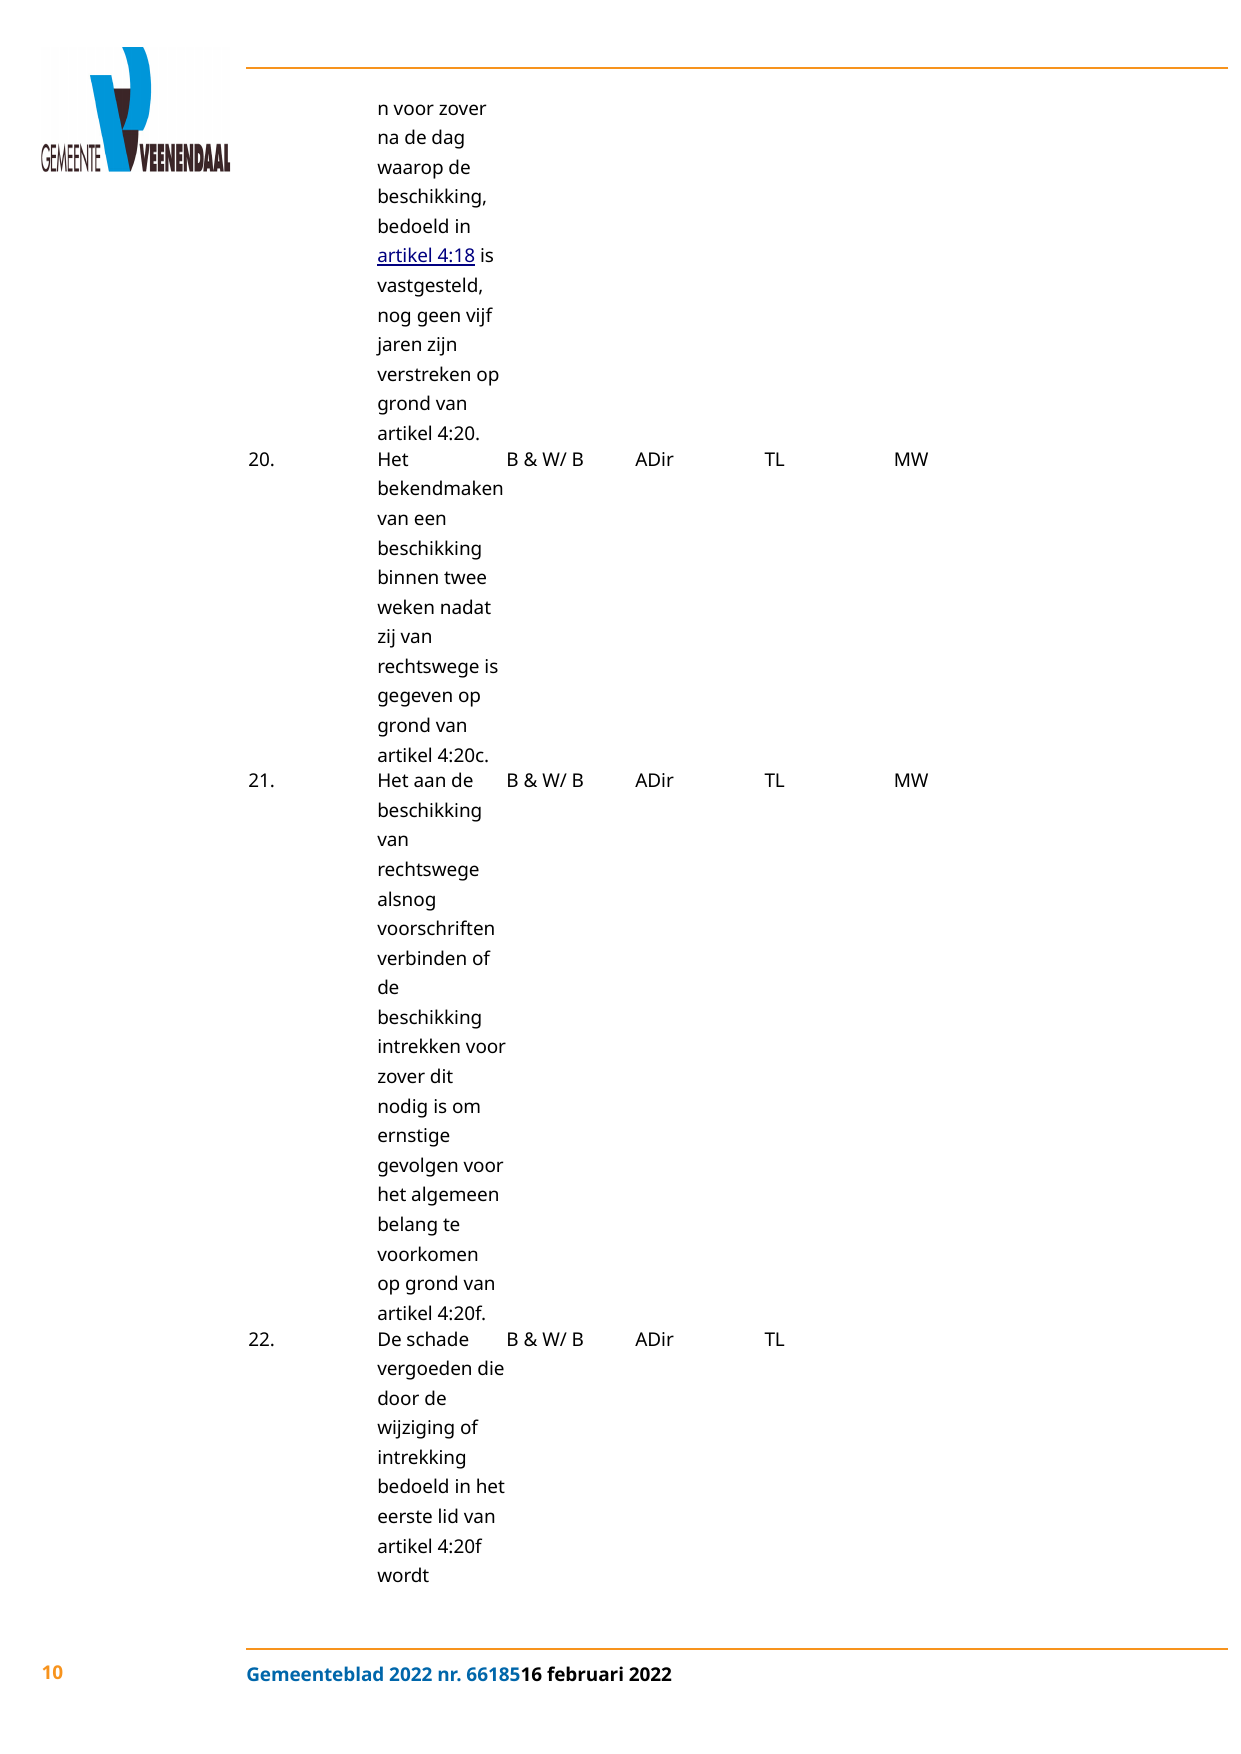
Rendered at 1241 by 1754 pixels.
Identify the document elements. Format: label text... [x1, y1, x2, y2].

table_cell Het bekendmaken van een beschikking binnen twee weken nadat zij van rechtswege is gegeven op grond van artikel 4:20c. [377, 446, 506, 767]
table_cell MW [894, 446, 1022, 767]
table_cell [506, 95, 635, 446]
table_cell [1023, 95, 1152, 446]
table_cell n voor zover na de dag waarop de beschikking, bedoeld in artikel 4:18 is vastgesteld, nog geen vijf jaren zijn verstreken op grond van artikel 4:20. [377, 95, 506, 446]
picture [123, 47, 231, 172]
table_cell [248, 95, 377, 446]
table_cell [1023, 768, 1152, 1326]
table_cell TL [764, 1326, 893, 1588]
table_cell 22. [248, 1326, 377, 1588]
table_cell Het aan de beschikking van rechtswege alsnog voorschriften verbinden of de beschikking intrekken voor zover dit nodig is om ernstige gevolgen voor het algemeen belang te voorkomen op grond van artikel 4:20f. [377, 768, 506, 1326]
table_cell [635, 95, 764, 446]
table_cell De schade vergoeden die door de wijziging of intrekking bedoeld in het eerste lid van artikel 4:20f wordt [377, 1326, 506, 1588]
table_cell B & W/ B [506, 446, 635, 767]
table_cell ADir [635, 768, 764, 1326]
table_cell B & W/ B [506, 1326, 635, 1588]
table_cell 20. [248, 446, 377, 767]
table_cell [894, 1326, 1022, 1588]
picture [41, 47, 130, 172]
table_cell ADir [635, 1326, 764, 1588]
table_cell [1023, 1326, 1152, 1588]
table_cell [894, 95, 1022, 446]
table_cell MW [894, 768, 1022, 1326]
table_cell TL [764, 446, 893, 767]
table_cell [1023, 446, 1152, 767]
table_cell 21. [248, 768, 377, 1326]
table_cell TL [764, 768, 893, 1326]
table_cell B & W/ B [506, 768, 635, 1326]
table_cell [764, 95, 893, 446]
table_cell ADir [635, 446, 764, 767]
